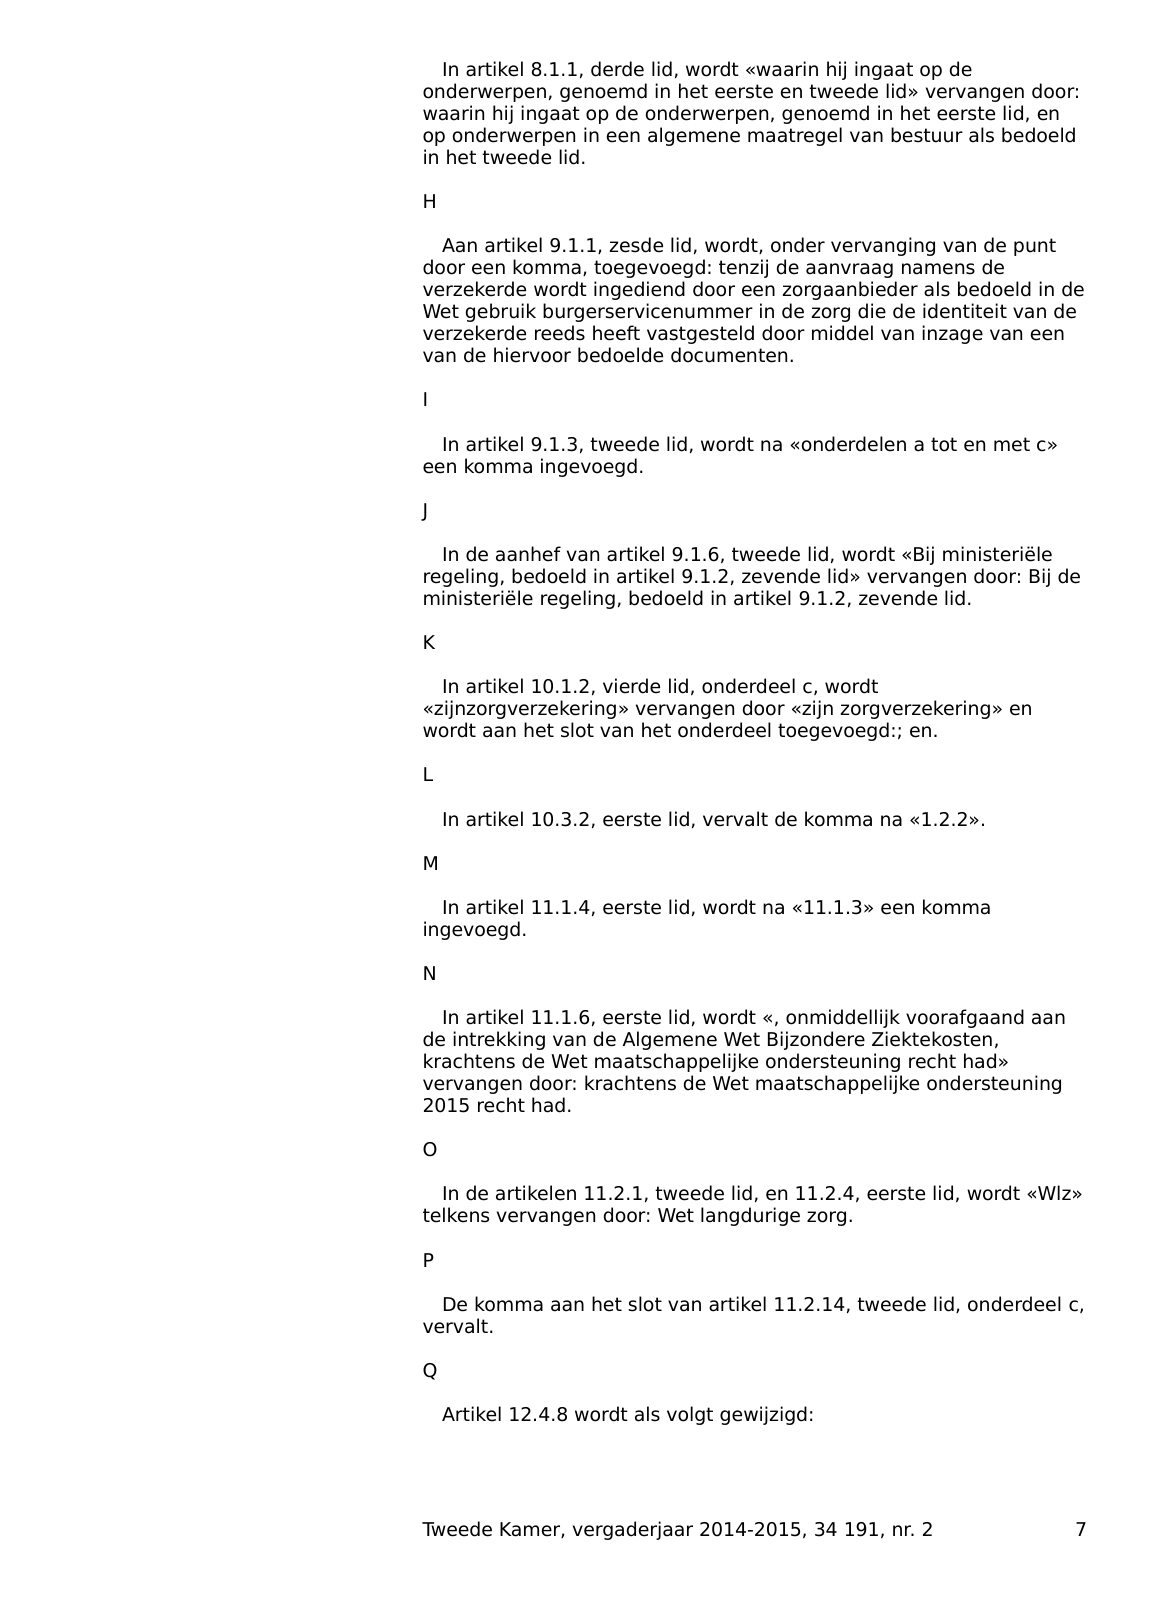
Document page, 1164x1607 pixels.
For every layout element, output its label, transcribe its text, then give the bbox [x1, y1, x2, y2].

text I [422, 389, 1087, 411]
text De komma aan het slot van artikel 11.2.14, tweede lid, onderdeel c, vervalt. [422, 1294, 1087, 1338]
text P [422, 1249, 1087, 1271]
text H [422, 191, 1087, 213]
text In artikel 10.3.2, eerste lid, vervalt de komma na «1.2.2». [422, 808, 1087, 830]
text In de aanhef van artikel 9.1.6, tweede lid, wordt «Bij ministeriële regeling, bedoeld in artikel 9.1.2, zevende lid» vervangen door: Bij de ministeriële regeling, bedoeld in artikel 9.1.2, zevende lid. [422, 544, 1087, 610]
text In artikel 10.1.2, vierde lid, onderdeel c, wordt «zijnzorgverzekering» vervangen door «zijn zorgverzekering» en wordt aan het slot van het onderdeel toegevoegd:; en. [422, 676, 1087, 742]
text Artikel 12.4.8 wordt als volgt gewijzigd: [422, 1404, 1087, 1426]
text M [422, 853, 1087, 874]
text L [422, 764, 1087, 786]
text N [422, 963, 1087, 985]
text K [422, 632, 1087, 654]
text Aan artikel 9.1.1, zesde lid, wordt, onder vervanging van de punt door een komma, toegevoegd: tenzij de aanvraag namens de verzekerde wordt ingediend door een zorgaanbieder als bedoeld in de Wet gebruik burgerservicenummer in de zorg die de identiteit van de verzekerde reeds heeft vastgesteld door middel van inzage van een van de hiervoor bedoelde documenten. [422, 235, 1087, 367]
text J [422, 500, 1087, 522]
text In artikel 9.1.3, tweede lid, wordt na «onderdelen a tot en met c» een komma ingevoegd. [422, 433, 1087, 477]
text O [422, 1139, 1087, 1161]
text In de artikelen 11.2.1, tweede lid, en 11.2.4, eerste lid, wordt «Wlz» telkens vervangen door: Wet langdurige zorg. [422, 1183, 1087, 1227]
text In artikel 11.1.4, eerste lid, wordt na «11.1.3» een komma ingevoegd. [422, 897, 1087, 941]
text Q [422, 1360, 1087, 1382]
text In artikel 11.1.6, eerste lid, wordt «, onmiddellijk voorafgaand aan de intrekking van de Algemene Wet Bijzondere Ziektekosten, krachtens de Wet maatschappelijke ondersteuning recht had» vervangen door: krachtens de Wet maatschappelijke ondersteuning 2015 recht had. [422, 1007, 1087, 1117]
text In artikel 8.1.1, derde lid, wordt «waarin hij ingaat op de onderwerpen, genoemd in het eerste en tweede lid» vervangen door: waarin hij ingaat op de onderwerpen, genoemd in het eerste lid, en op onderwerpen in een algemene maatregel van bestuur als bedoeld in het tweede lid. [422, 59, 1087, 169]
